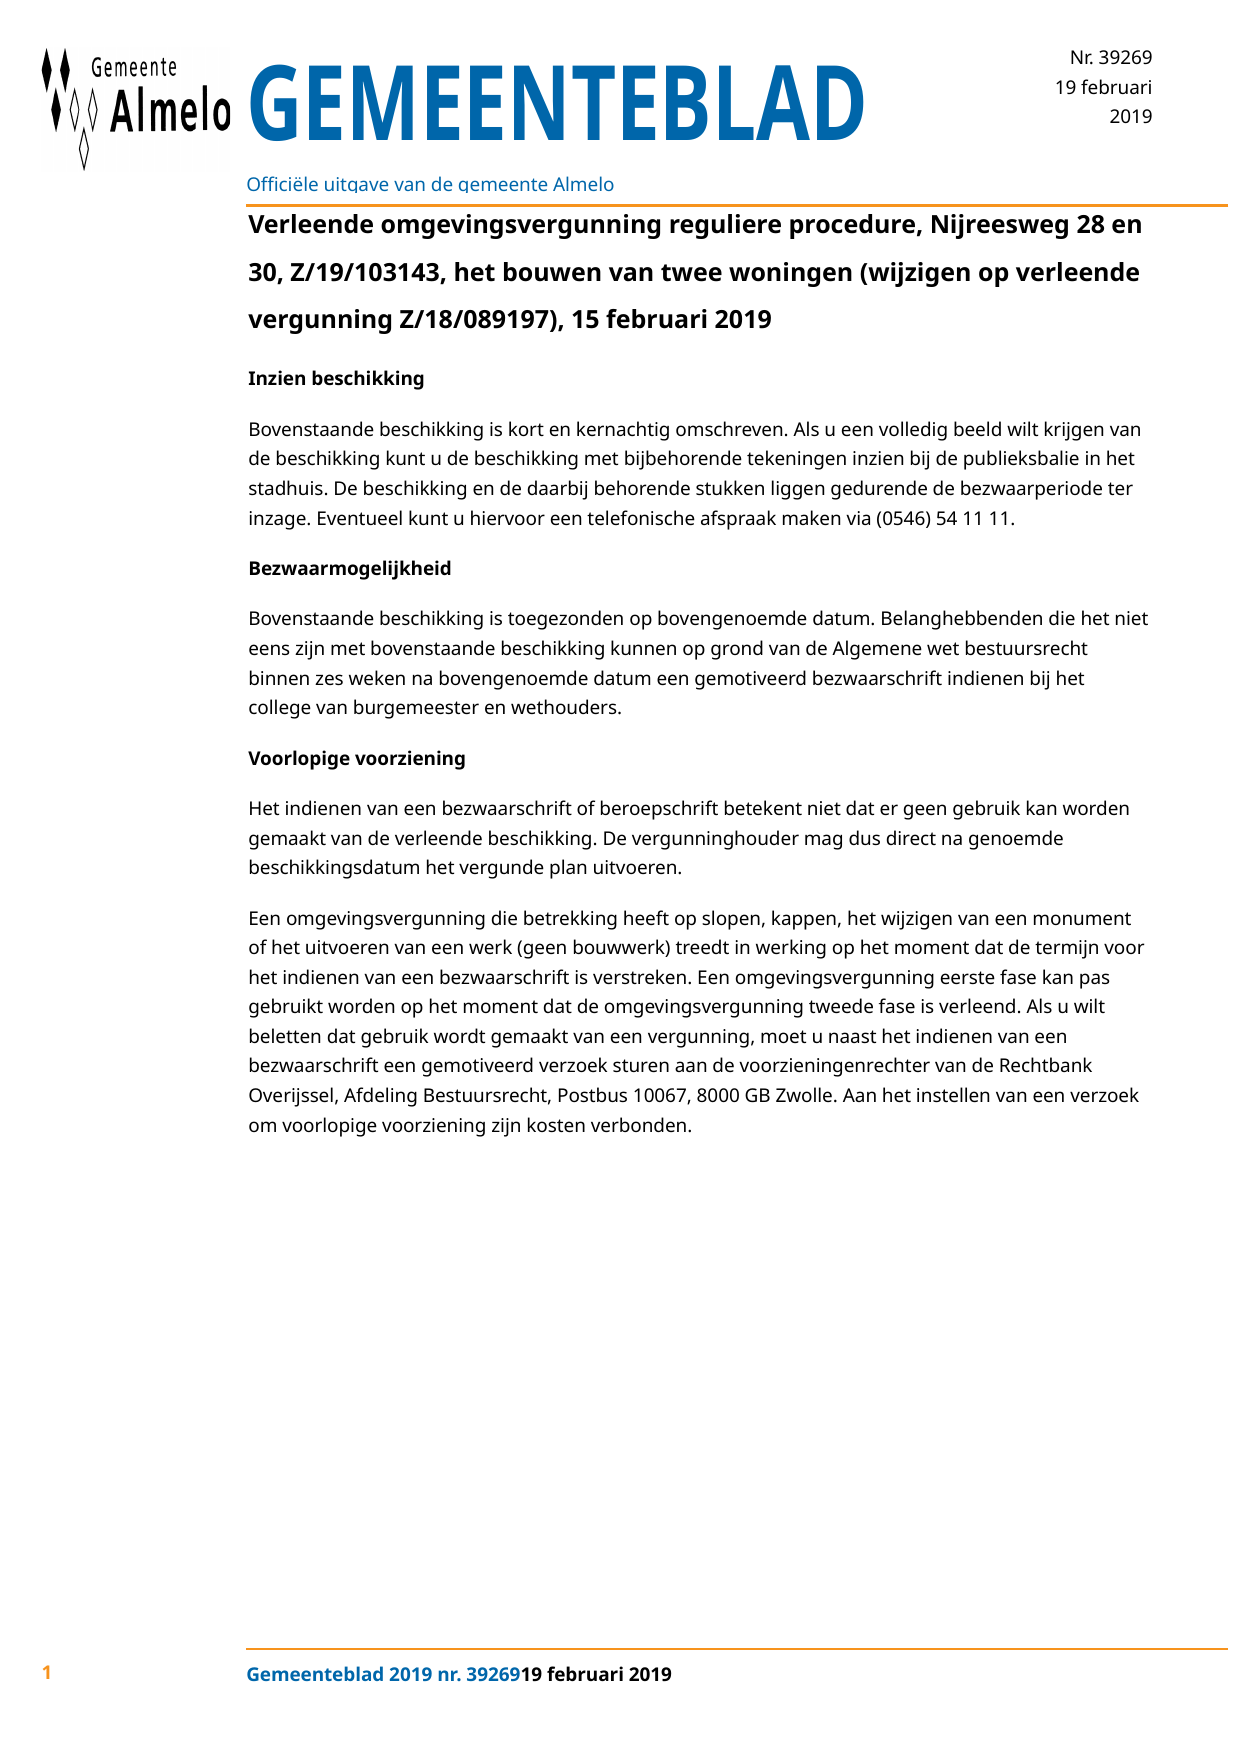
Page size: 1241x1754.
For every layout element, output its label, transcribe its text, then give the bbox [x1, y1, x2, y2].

picture [41, 47, 231, 172]
text Bovenstaande beschikking is kort en kernachtig omschreven. Als u een volledig beeld wilt krijgen van de beschikking kunt u de beschikking met bijbehorende tekeningen inzien bij de publieksbalie in het stadhuis. De beschikking en de daarbij behorende stukken liggen gedurende de bezwaarperiode ter inzage. Eventueel kunt u hiervoor een telefonische afspraak maken via (0546) 54 11 11. [248, 416, 1152, 530]
text Het indienen van een bezwaarschrift of beroepschrift betekent niet dat er geen gebruik kan worden gemaakt van de verleende beschikking. De vergunninghouder mag dus direct na genoemde beschikkingsdatum het vergunde plan uitvoeren. [248, 795, 1152, 880]
text Bezwaarmogelijkheid [248, 555, 1152, 581]
text Een omgevingsvergunning die betrekking heeft op slopen, kappen, het wijzigen van een monument of het uitvoeren van een werk (geen bouwwerk) treedt in werking op het moment dat de termijn voor het indienen van een bezwaarschrift is verstreken. Een omgevingsvergunning eerste fase kan pas gebruikt worden op het moment dat de omgevingsvergunning tweede fase is verleend. Als u wilt beletten dat gebruik wordt gemaakt van een vergunning, moet u naast het indienen van een bezwaarschrift een gemotiveerd verzoek sturen aan de voorzieningenrechter van de Rechtbank Overijssel, Afdeling Bestuursrecht, Postbus 10067, 8000 GB Zwolle. Aan het instellen van een verzoek om voorlopige voorziening zijn kosten verbonden. [248, 905, 1152, 1137]
text Bovenstaande beschikking is toegezonden op bovengenoemde datum. Belanghebbenden die het niet eens zijn met bovenstaande beschikking kunnen op grond van de Algemene wet bestuursrecht binnen zes weken na bovengenoemde datum een gemotiveerd bezwaarschrift indienen bij het college van burgemeester en wethouders. [248, 606, 1152, 720]
text Voorlopige voorziening [248, 745, 1152, 770]
text Verleende omgevingsvergunning reguliere procedure, Nijreesweg 28 en 30, Z/19/103143, het bouwen van twee woningen (wijzigen op verleende vergunning Z/18/089197), 15 februari 2019 [248, 207, 1152, 336]
text Inzien beschikking [248, 366, 1152, 391]
